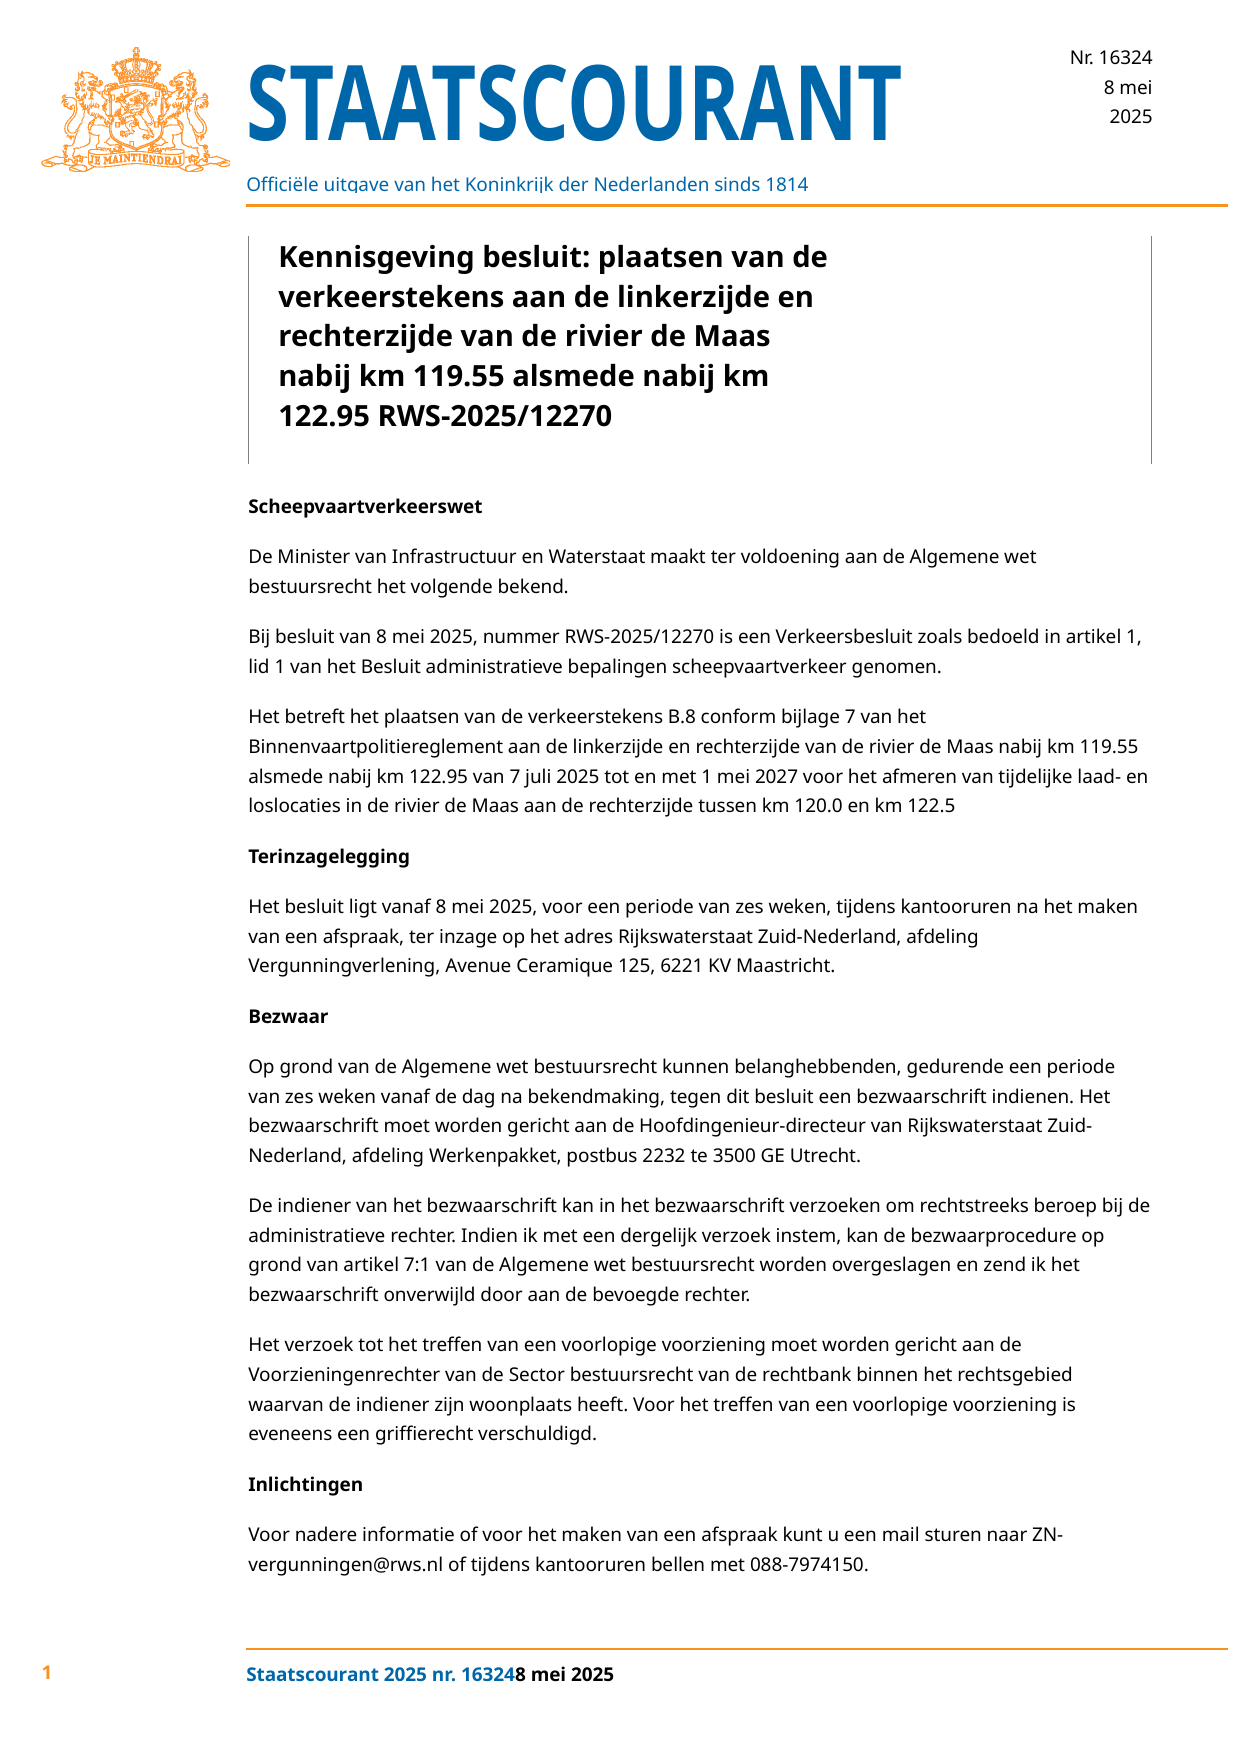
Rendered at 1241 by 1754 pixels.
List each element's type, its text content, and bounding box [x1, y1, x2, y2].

table_header [850, 236, 912, 413]
text Op grond van de Algemene wet bestuursrecht kunnen belanghebbenden, gedurende een periode van zes weken vanaf de dag na bekendmaking, tegen dit besluit een bezwaarschrift indienen. Het bezwaarschrift moet worden gericht aan de Hoofdingenieur-directeur van Rijkswaterstaat Zuid-Nederland, afdeling Werkenpakket, postbus 2232 te 3500 GE Utrecht. [248, 1053, 1152, 1168]
table_header [850, 414, 1151, 464]
text Scheepvaartverkeerswet [248, 493, 1152, 519]
text Bij besluit van 8 mei 2025, nummer RWS-2025/12270 is een Verkeersbesluit zoals bedoeld in artikel 1, lid 1 van het Besluit administratieve bepalingen scheepvaartverkeer genomen. [248, 624, 1152, 679]
text Het besluit ligt vanaf 8 mei 2025, voor een periode van zes weken, tijdens kantooruren na het maken van een afspraak, ter inzage op het adres Rijkswaterstaat Zuid-Nederland, afdeling Vergunningverlening, Avenue Ceramique 125, 6221 KV Maastricht. [248, 893, 1152, 978]
text Voor nadere informatie of voor het maken van een afspraak kunt u een mail sturen naar ZN-vergunningen@rws.nl of tijdens kantooruren bellen met 088-7974150. [248, 1521, 1152, 1577]
text Het verzoek tot het treffen van een voorlopige voorziening moet worden gericht aan de Voorzieningenrechter van de Sector bestuursrecht van de rechtbank binnen het rechtsgebied waarvan de indiener zijn woonplaats heeft. Voor het treffen van een voorlopige voorziening is eveneens een griffierecht verschuldigd. [248, 1332, 1152, 1446]
text Terinzagelegging [248, 843, 1152, 869]
picture [912, 236, 1090, 414]
text De Minister van Infrastructuur en Waterstaat maakt ter voldoening aan de Algemene wet bestuursrecht het volgende bekend. [248, 544, 1152, 599]
table_header [1090, 236, 1151, 413]
text Inlichtingen [248, 1471, 1152, 1497]
picture [41, 47, 231, 172]
table_header Kennisgeving besluit: plaatsen van de verkeerstekens aan de linkerzijde en rechterzijde van de rivier de Maas nabij km 119.55 alsmede nabij km 122.95 RWS-2025/12270 [249, 236, 850, 464]
text Het betreft het plaatsen van de verkeerstekens B.8 conform bijlage 7 van het Binnenvaartpolitiereglement aan de linkerzijde en rechterzijde van de rivier de Maas nabij km 119.55 alsmede nabij km 122.95 van 7 juli 2025 tot en met 1 mei 2027 voor het afmeren van tijdelijke laad- en loslocaties in de rivier de Maas aan de rechterzijde tussen km 120.0 en km 122.5 [248, 704, 1152, 818]
text Bezwaar [248, 1003, 1152, 1029]
text De indiener van het bezwaarschrift kan in het bezwaarschrift verzoeken om rechtstreeks beroep bij de administratieve rechter. Indien ik met een dergelijk verzoek instem, kan de bezwaarprocedure op grond van artikel 7:1 van de Algemene wet bestuursrecht worden overgeslagen en zend ik het bezwaarschrift onverwijld door aan de bevoegde rechter. [248, 1192, 1152, 1307]
